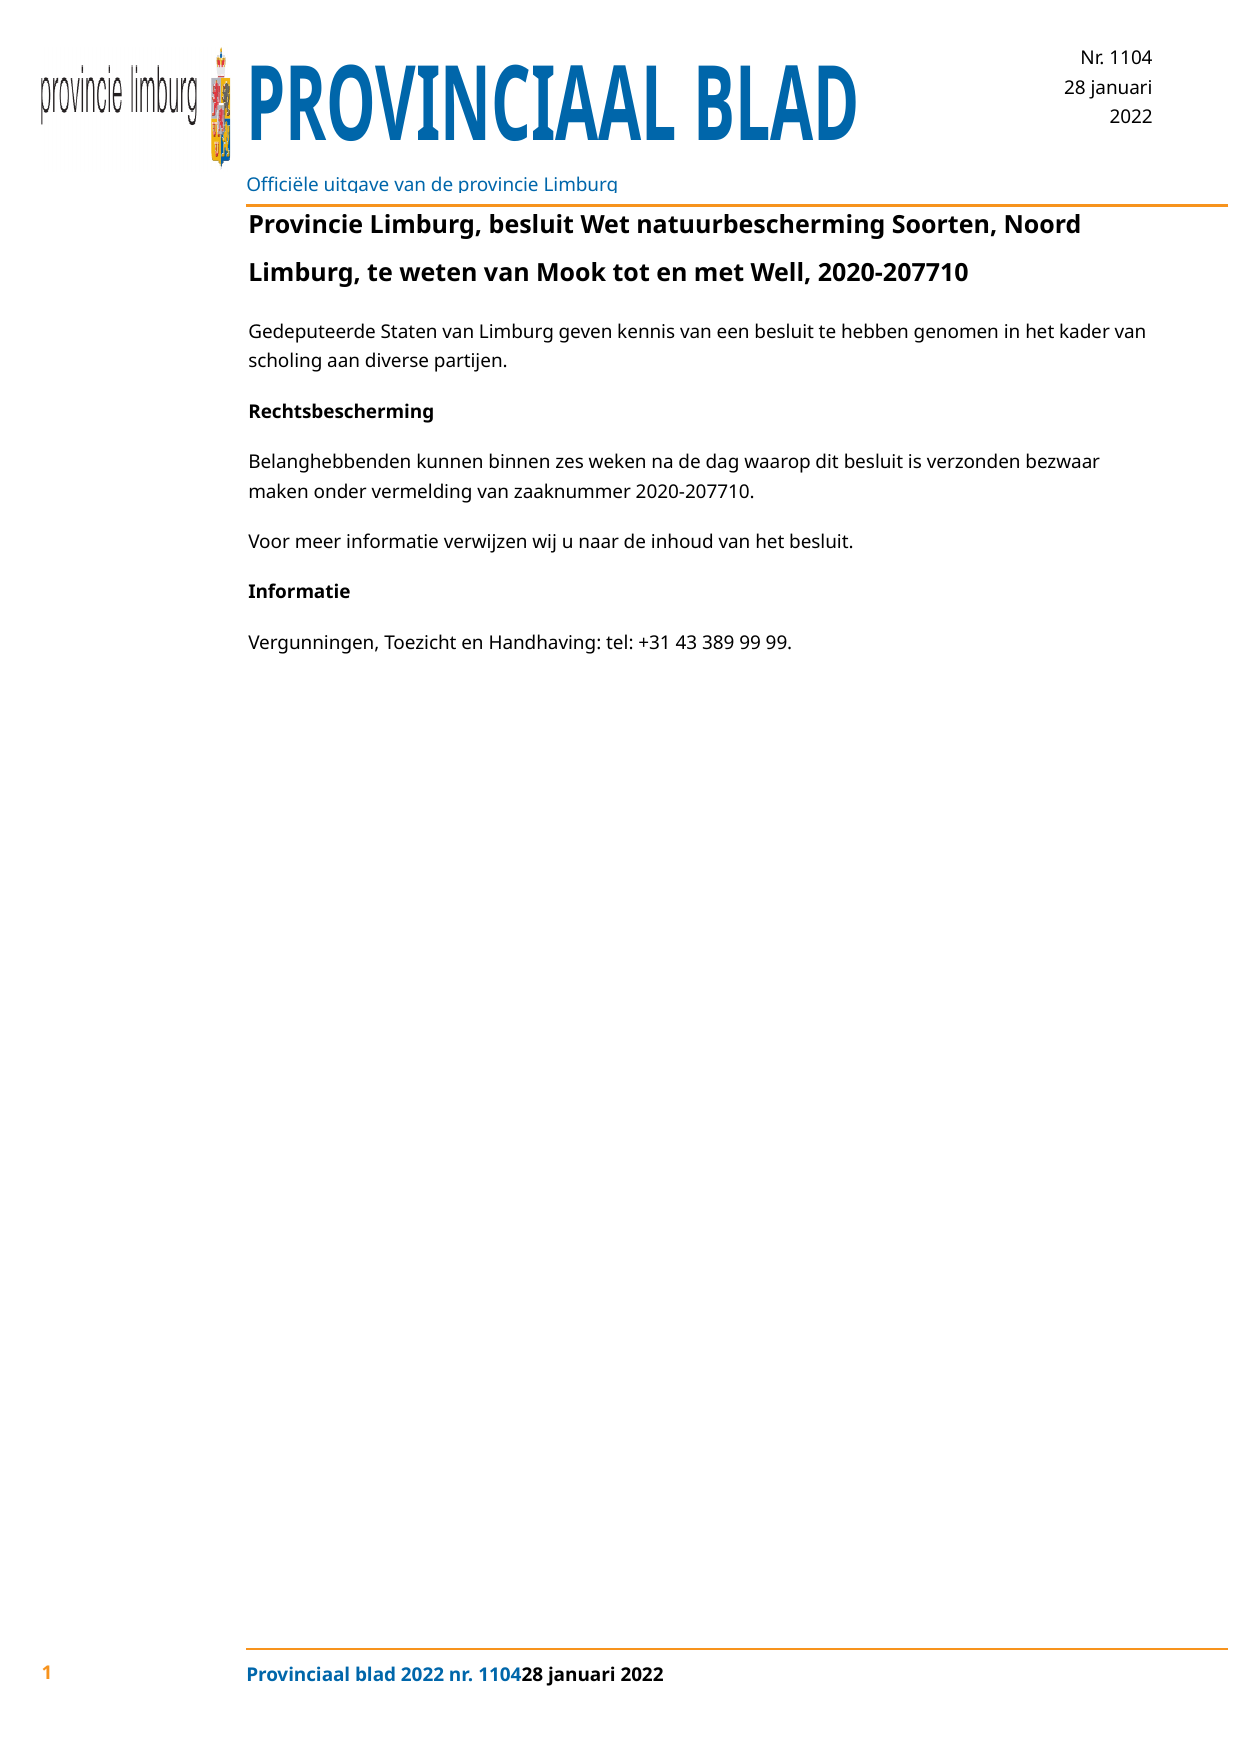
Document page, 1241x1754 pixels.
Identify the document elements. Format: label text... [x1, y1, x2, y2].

text Vergunningen, Toezicht en Handhaving: tel: +31 43 389 99 99. [248, 629, 1152, 655]
text Voor meer informatie verwijzen wij u naar de inhoud van het besluit. [248, 528, 1152, 554]
text Informatie [248, 579, 1152, 604]
picture [41, 47, 231, 172]
text Gedeputeerde Staten van Limburg geven kennis van een besluit te hebben genomen in het kader van scholing aan diverse partijen. [248, 318, 1152, 373]
text Rechtsbescherming [248, 398, 1152, 424]
text Belanghebbenden kunnen binnen zes weken na de dag waarop dit besluit is verzonden bezwaar maken onder vermelding van zaaknummer 2020-207710. [248, 448, 1152, 504]
text Provincie Limburg, besluit Wet natuurbescherming Soorten, Noord Limburg, te weten van Mook tot en met Well, 2020-207710 [248, 207, 1152, 288]
